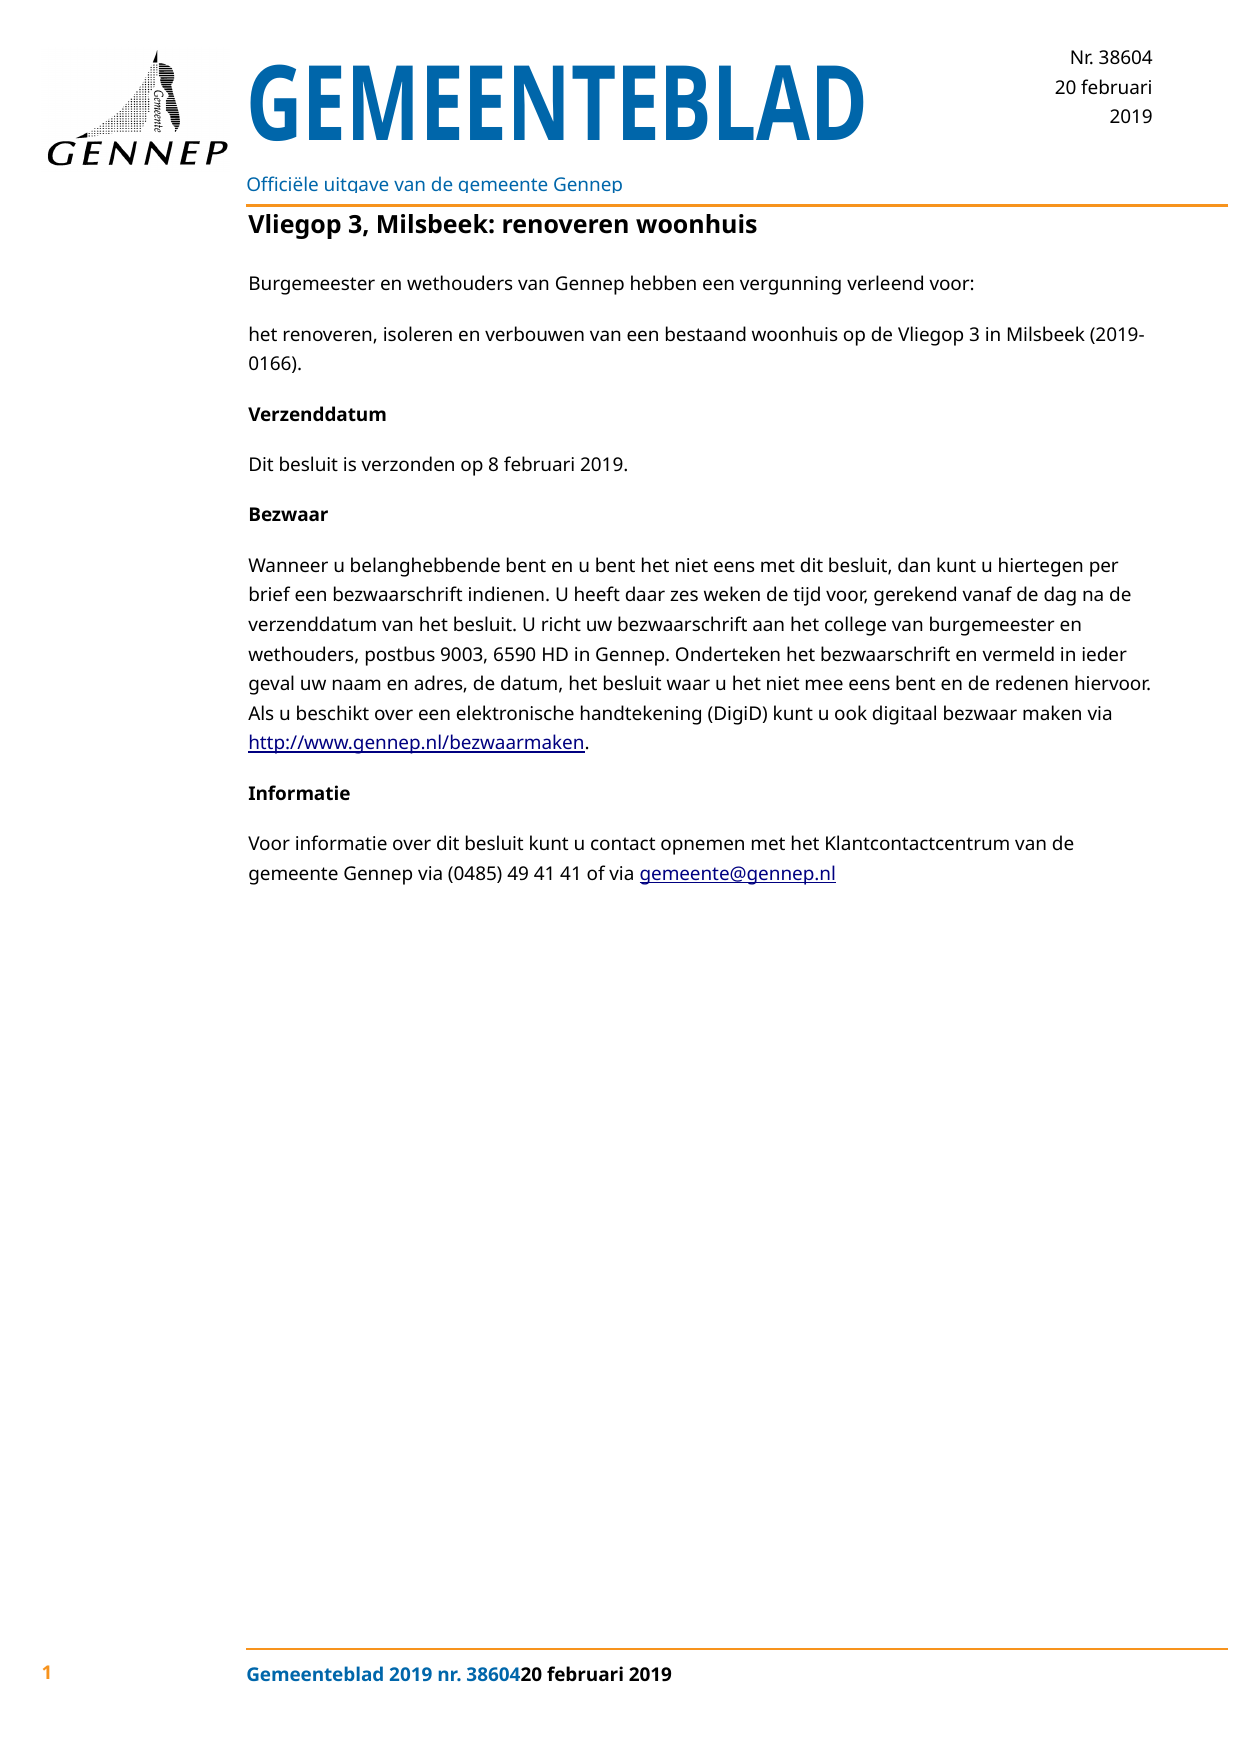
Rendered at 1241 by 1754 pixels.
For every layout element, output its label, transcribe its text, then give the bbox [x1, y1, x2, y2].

text Wanneer u belanghebbende bent en u bent het niet eens met dit besluit, dan kunt u hiertegen per brief een bezwaarschrift indienen. U heeft daar zes weken de tijd voor, gerekend vanaf de dag na de verzenddatum van het besluit. U richt uw bezwaarschrift aan het college van burgemeester en wethouders, postbus 9003, 6590 HD in Gennep. Onderteken het bezwaarschrift en vermeld in ieder geval uw naam en adres, de datum, het besluit waar u het niet mee eens bent en de redenen hiervoor. Als u beschikt over een elektronische handtekening (DigiD) kunt u ook digitaal bezwaar maken via http://www.gennep.nl/bezwaarmaken. [248, 552, 1152, 755]
text het renoveren, isoleren en verbouwen van een bestaand woonhuis op de Vliegop 3 in Milsbeek (2019-0166). [248, 321, 1152, 376]
text Burgemeester en wethouders van Gennep hebben een vergunning verleend voor: [248, 270, 1152, 296]
text Vliegop 3, Milsbeek: renoveren woonhuis [248, 207, 1152, 241]
text Bezwaar [248, 502, 1152, 527]
picture [41, 47, 231, 172]
text Verzenddatum [248, 401, 1152, 426]
text Dit besluit is verzonden op 8 februari 2019. [248, 451, 1152, 477]
text Voor informatie over dit besluit kunt u contact opnemen met het Klantcontactcentrum van de gemeente Gennep via (0485) 49 41 41 of via gemeente@gennep.nl [248, 830, 1152, 886]
text Informatie [248, 780, 1152, 806]
